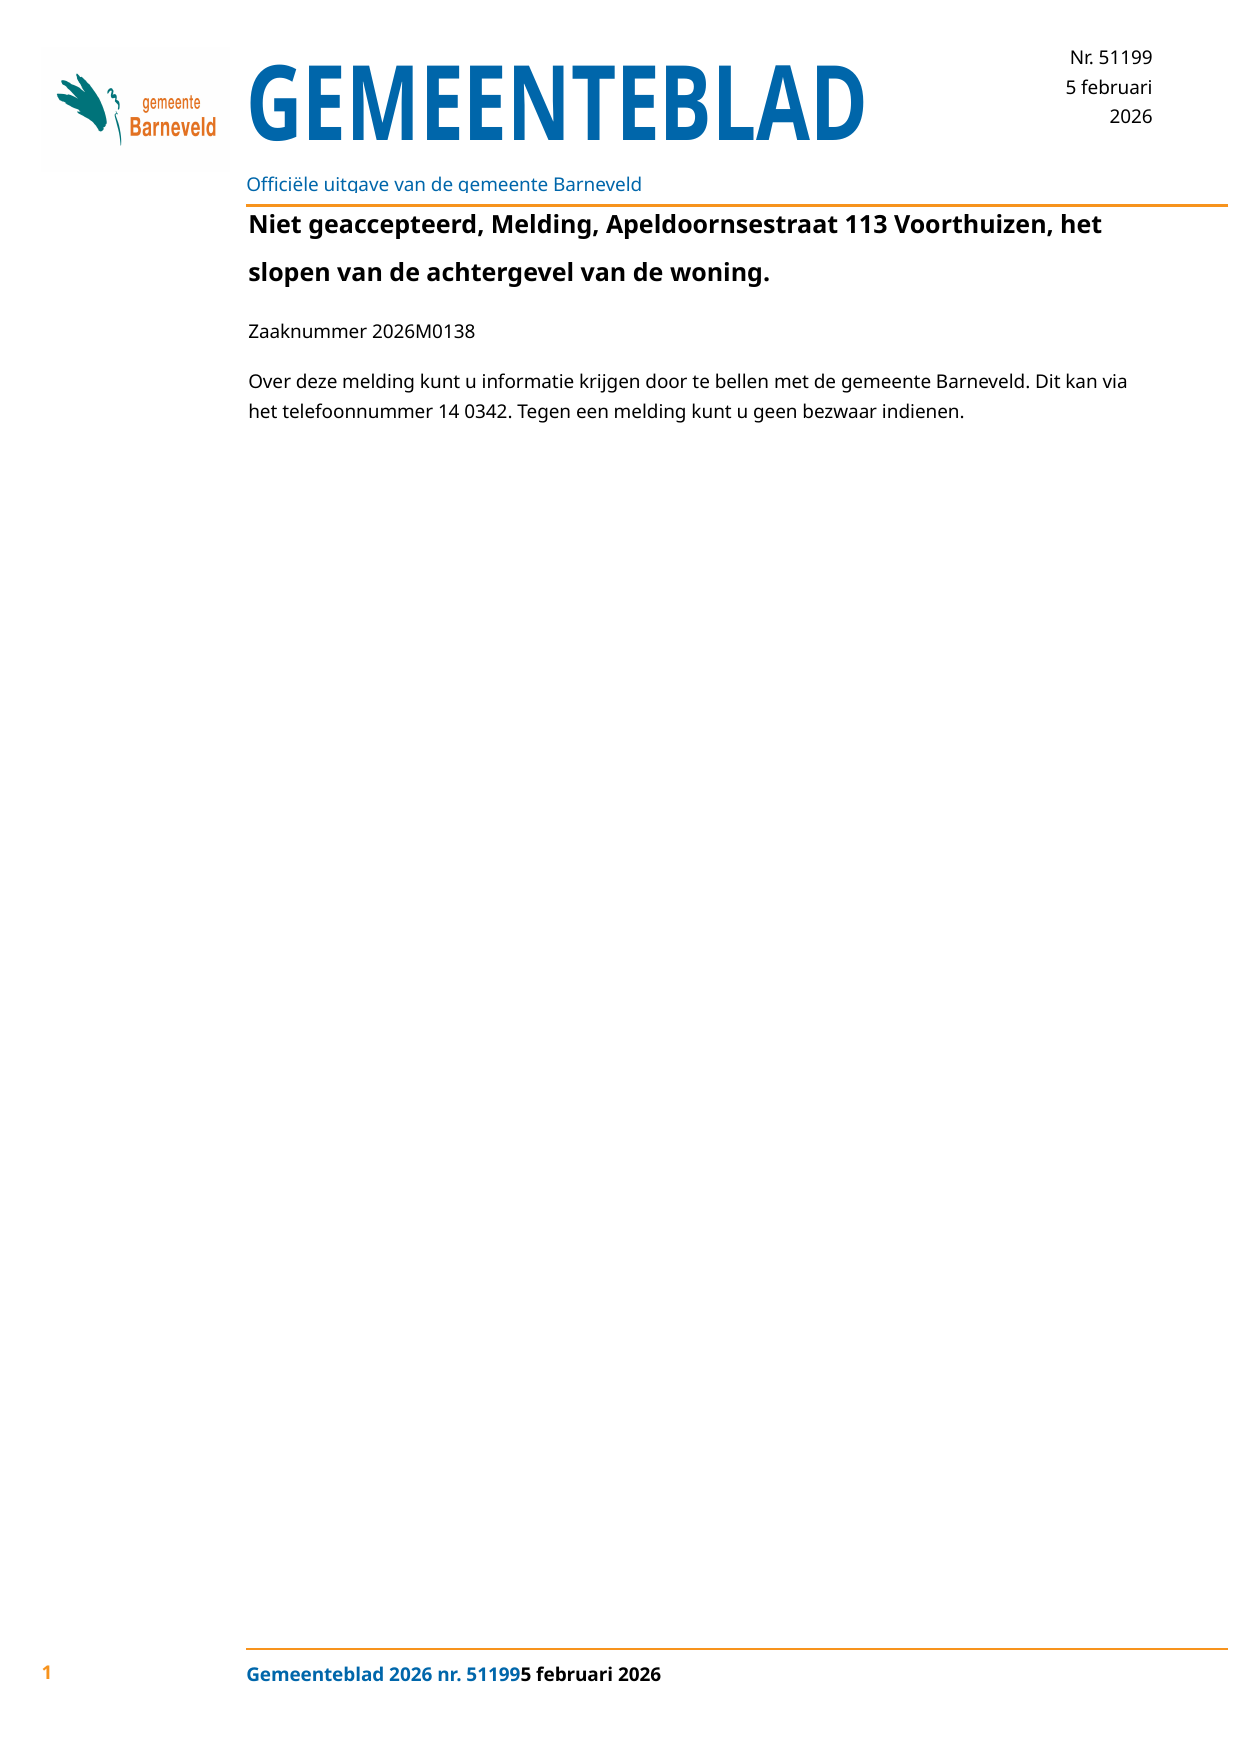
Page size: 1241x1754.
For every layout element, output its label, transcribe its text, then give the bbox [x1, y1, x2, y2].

text Over deze melding kunt u informatie krijgen door te bellen met de gemeente Barneveld. Dit kan via het telefoonnummer 14 0342. Tegen een melding kunt u geen bezwaar indienen. [248, 368, 1152, 424]
text Zaaknummer 2026M0138 [248, 318, 1152, 344]
picture [41, 47, 231, 172]
text Niet geaccepteerd, Melding, Apeldoornsestraat 113 Voorthuizen, het slopen van de achtergevel van de woning. [248, 207, 1152, 288]
